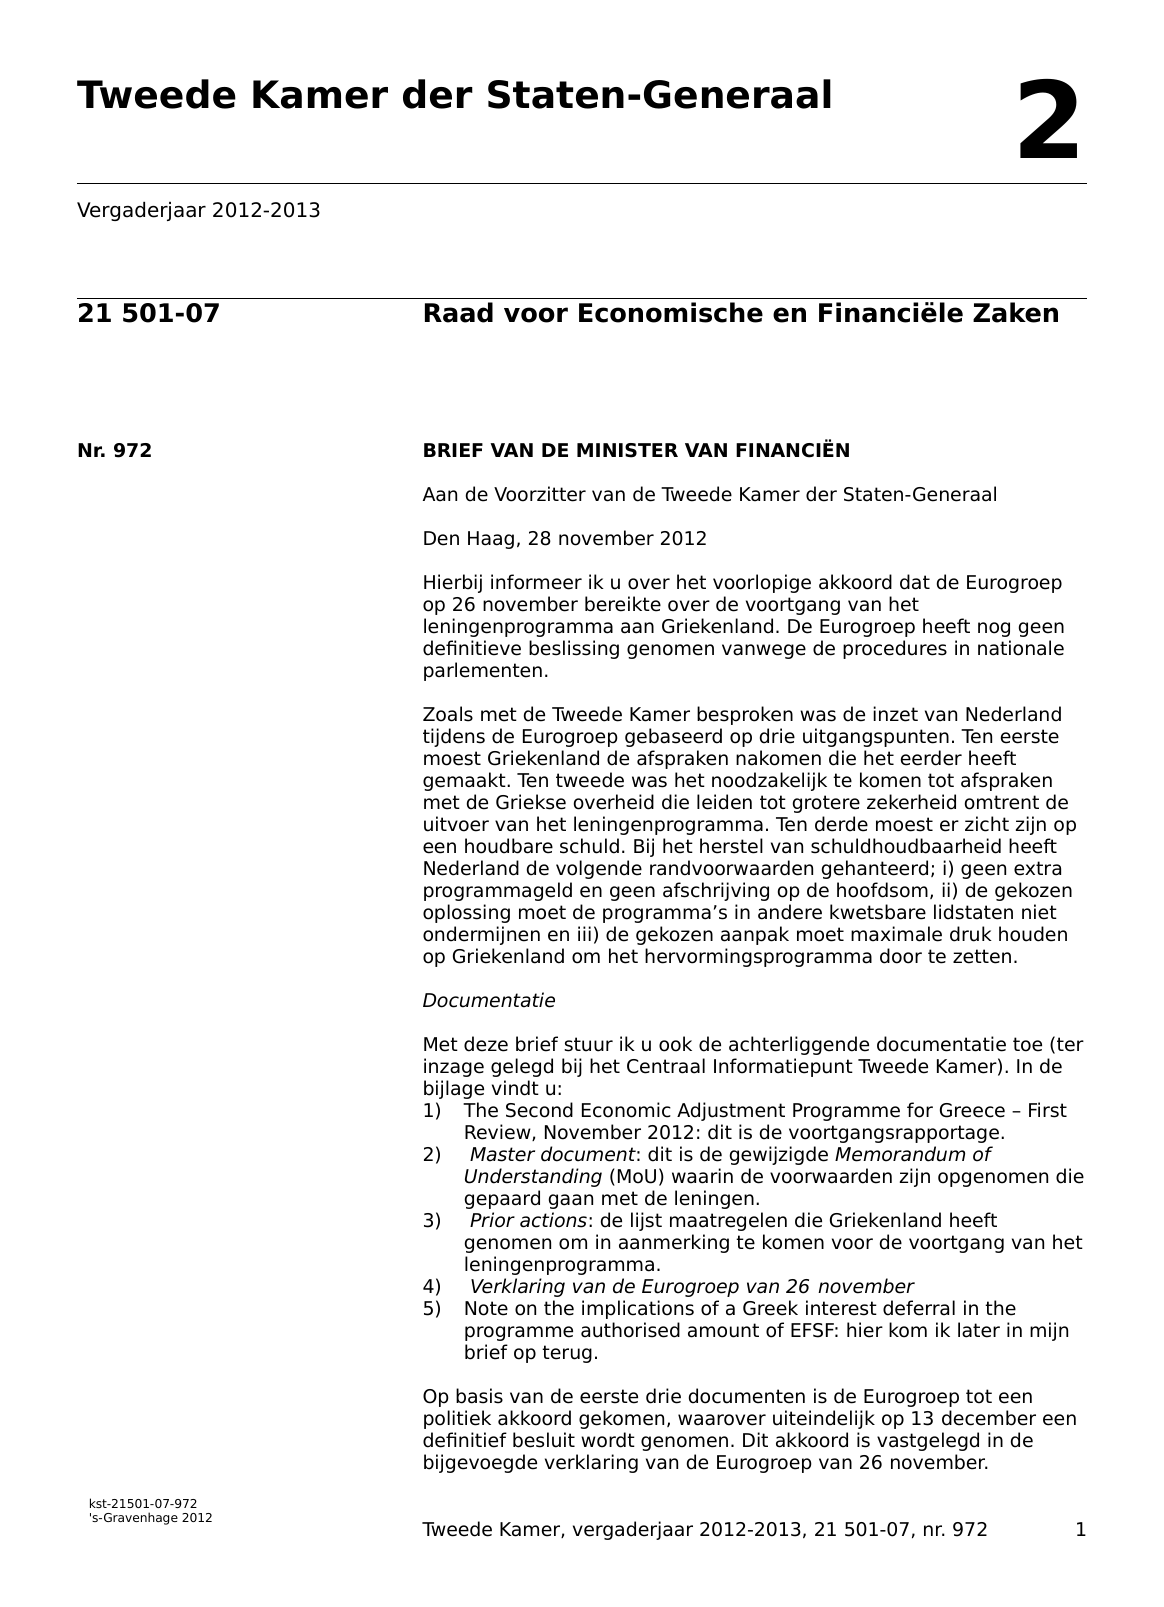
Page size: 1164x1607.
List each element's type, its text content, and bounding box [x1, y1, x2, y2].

text Aan de Voorzitter van de Tweede Kamer der Staten-Generaal [422, 484, 1087, 506]
text kst-21501-07-972 [88, 1497, 323, 1511]
subtitle Nr. 972 BRIEF VAN DE MINISTER VAN FINANCIËN [77, 440, 1087, 462]
text 5) Note on the implications of a Greek interest deferral in the programme authorised amount of EFSF: hier kom ik later in mijn brief op terug. [422, 1298, 1087, 1364]
text Zoals met de Tweede Kamer besproken was de inzet van Nederland tijdens de Eurogroep gebaseerd op drie uitgangspunten. Ten eerste moest Griekenland de afspraken nakomen die het eerder heeft gemaakt. Ten tweede was het noodzakelijk te komen tot afspraken met de Griekse overheid die leiden tot grotere zekerheid omtrent de uitvoer van het leningenprogramma. Ten derde moest er zicht zijn op een houdbare schuld. Bij het herstel van schuldhoudbaarheid heeft Nederland de volgende randvoorwaarden gehanteerd; i) geen extra programmageld en geen afschrijving op de hoofdsom, ii) de gekozen oplossing moet de programma’s in andere kwetsbare lidstaten niet ondermijnen en iii) de gekozen aanpak moet maximale druk houden op Griekenland om het hervormingsprogramma door te zetten. [422, 704, 1087, 968]
text Hierbij informeer ik u over het voorlopige akkoord dat de Eurogroep op 26 november bereikte over de voortgang van het leningenprogramma aan Griekenland. De Eurogroep heeft nog geen definitieve beslissing genomen vanwege de procedures in nationale parlementen. [422, 572, 1087, 682]
table_header 2 [886, 59, 1087, 183]
text Op basis van de eerste drie documenten is de Eurogroep tot een politiek akkoord gekomen, waarover uiteindelijk op 13 december een definitief besluit wordt genomen. Dit akkoord is vastgelegd in de bijgevoegde verklaring van de Eurogroep van 26 november. [422, 1386, 1087, 1474]
text 1) The Second Economic Adjustment Programme for Greece – First Review, November 2012: dit is de voortgangsrapportage. [422, 1100, 1087, 1144]
table_cell Vergaderjaar 2012-2013 [77, 184, 1087, 298]
text 4) Verklaring van de Eurogroep van 26 november [422, 1276, 1087, 1298]
table_header Tweede Kamer der Staten-Generaal [77, 59, 886, 183]
subtitle 21 501-07 Raad voor Economische en Financiële Zaken [77, 299, 1087, 329]
text 's-Gravenhage 2012 [88, 1511, 323, 1525]
subtitle Documentatie [422, 990, 1087, 1012]
text Met deze brief stuur ik u ook de achterliggende documentatie toe (ter inzage gelegd bij het Centraal Informatiepunt Tweede Kamer). In de bijlage vindt u: [422, 1034, 1087, 1100]
text 3) Prior actions: de lijst maatregelen die Griekenland heeft genomen om in aanmerking te komen voor de voortgang van het leningenprogramma. [422, 1210, 1087, 1276]
text Den Haag, 28 november 2012 [422, 528, 1087, 550]
text 2) Master document: dit is de gewijzigde Memorandum of Understanding (MoU) waarin de voorwaarden zijn opgenomen die gepaard gaan met de leningen. [422, 1144, 1087, 1210]
